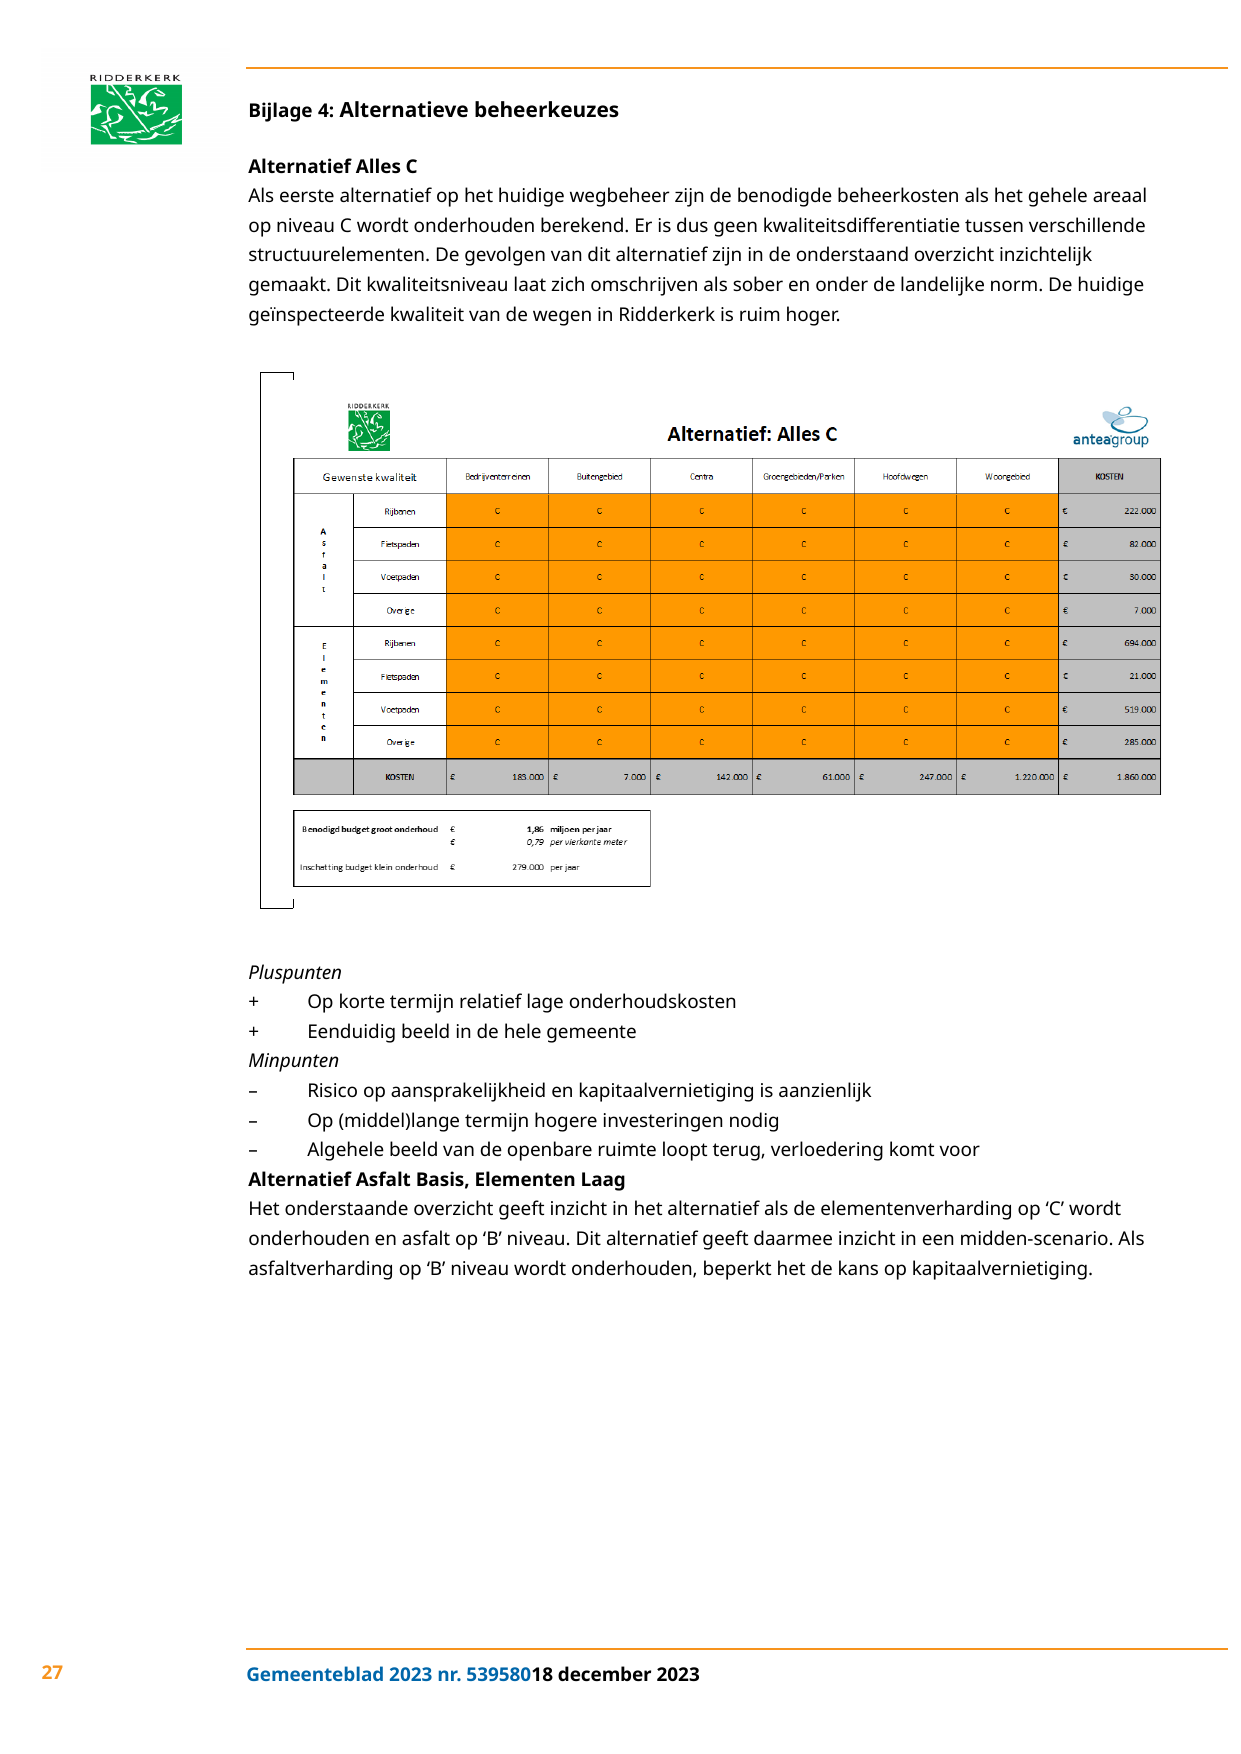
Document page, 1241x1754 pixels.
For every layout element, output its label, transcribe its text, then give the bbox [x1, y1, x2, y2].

text Alternatief Asfalt Basis, Elementen Laag [248, 1166, 1152, 1192]
text Bijlage 4: Alternatieve beheerkeuzes [248, 95, 1152, 123]
text Pluspunten [248, 959, 1152, 985]
list Eenduidig beeld in de hele gemeente [248, 1018, 1152, 1044]
text Het onderstaande overzicht geeft inzicht in het alternatief als de elementenverharding op ‘C’ wordt onderhouden en asfalt op ‘B’ niveau. Dit alternatief geeft daarmee inzicht in een midden-scenario. Als asfaltverharding op ‘B’ niveau wordt onderhouden, beperkt het de kans op kapitaalvernietiging. [248, 1196, 1152, 1281]
text Als eerste alternatief op het huidige wegbeheer zijn de benodigde beheerkosten als het gehele areaal op niveau C wordt onderhouden berekend. Er is dus geen kwaliteitsdifferentiatie tussen verschillende structuurelementen. De gevolgen van dit alternatief zijn in de onderstaand overzicht inzichtelijk gemaakt. Dit kwaliteitsniveau laat zich omschrijven als sober en onder de landelijke norm. De huidige geïnspecteerde kwaliteit van de wegen in Ridderkerk is ruim hoger. [248, 182, 1152, 327]
text Minpunten [248, 1048, 1152, 1073]
list Op (middel)lange termijn hogere investeringen nodig [248, 1107, 1152, 1133]
list Risico op aansprakelijkheid en kapitaalvernietiging is aanzienlijk [248, 1077, 1152, 1103]
picture [41, 47, 231, 172]
text Alternatief Alles C [248, 153, 1152, 179]
picture [268, 380, 1173, 899]
list Op korte termijn relatief lage onderhoudskosten [248, 988, 1152, 1014]
list Algehele beeld van de openbare ruimte loopt terug, verloedering komt voor [248, 1136, 1152, 1162]
